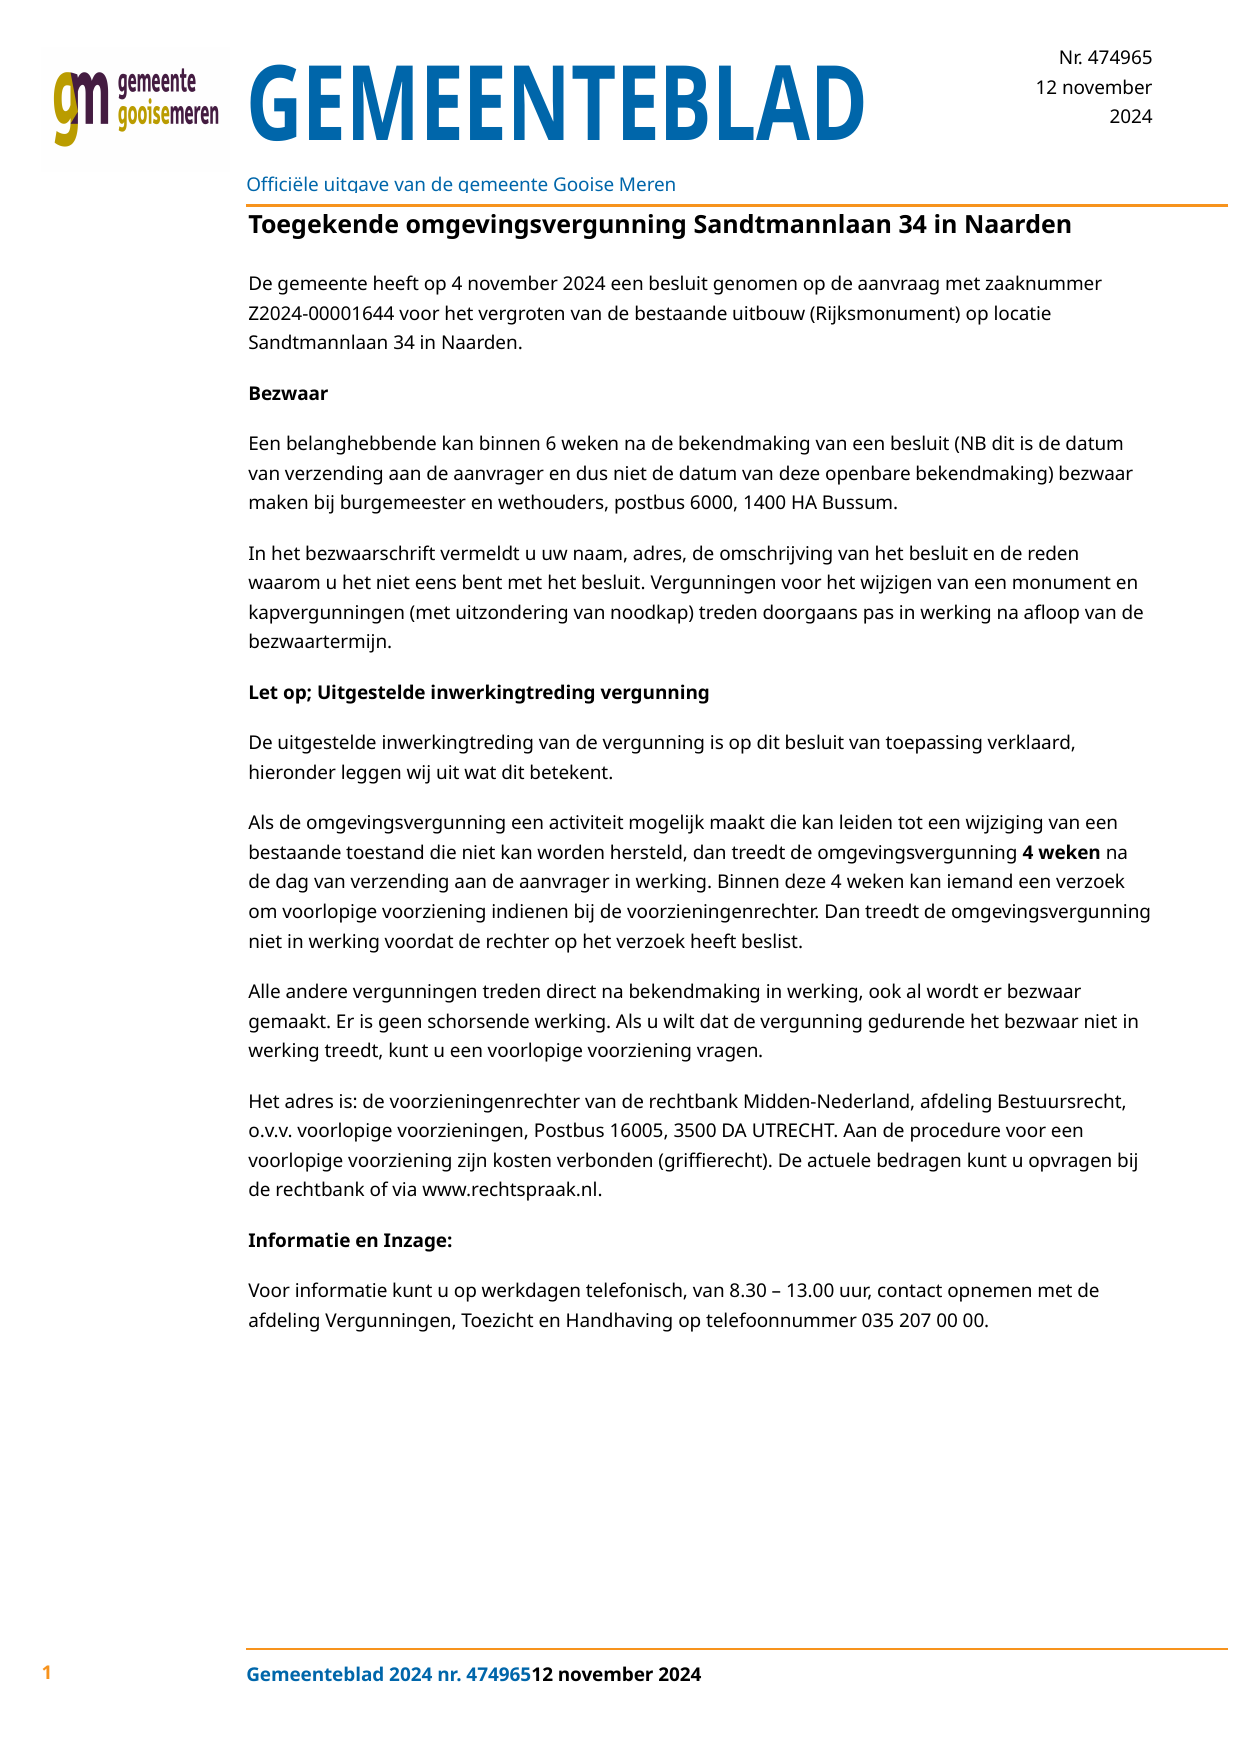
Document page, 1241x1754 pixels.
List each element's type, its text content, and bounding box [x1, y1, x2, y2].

text Informatie en Inzage: [248, 1227, 1152, 1253]
text Toegekende omgevingsvergunning Sandtmannlaan 34 in Naarden [248, 207, 1152, 241]
text Let op; Uitgestelde inwerkingtreding vergunning [248, 679, 1152, 705]
picture [41, 47, 231, 172]
text Het adres is: de voorzieningenrechter van de rechtbank Midden-Nederland, afdeling Bestuursrecht, o.v.v. voorlopige voorzieningen, Postbus 16005, 3500 DA UTRECHT. Aan de procedure voor een voorlopige voorziening zijn kosten verbonden (griffierecht). De actuele bedragen kunt u opvragen bij de rechtbank of via www.rechtspraak.nl. [248, 1088, 1152, 1202]
text In het bezwaarschrift vermeldt u uw naam, adres, de omschrijving van het besluit en de reden waarom u het niet eens bent met het besluit. Vergunningen voor het wijzigen van een monument en kapvergunningen (met uitzondering van noodkap) treden doorgaans pas in werking na afloop van de bezwaartermijn. [248, 540, 1152, 654]
text De gemeente heeft op 4 november 2024 een besluit genomen op de aanvraag met zaaknummer Z2024-00001644 voor het vergroten van de bestaande uitbouw (Rijksmonument) op locatie Sandtmannlaan 34 in Naarden. [248, 270, 1152, 355]
text Alle andere vergunningen treden direct na bekendmaking in werking, ook al wordt er bezwaar gemaakt. Er is geen schorsende werking. Als u wilt dat de vergunning gedurende het bezwaar niet in werking treedt, kunt u een voorlopige voorziening vragen. [248, 978, 1152, 1063]
text Bezwaar [248, 380, 1152, 406]
text De uitgestelde inwerkingtreding van de vergunning is op dit besluit van toepassing verklaard, hieronder leggen wij uit wat dit betekent. [248, 729, 1152, 785]
text Als de omgevingsvergunning een activiteit mogelijk maakt die kan leiden tot een wijziging van een bestaande toestand die niet kan worden hersteld, dan treedt de omgevingsvergunning 4 weken na de dag van verzending aan de aanvrager in werking. Binnen deze 4 weken kan iemand een verzoek om voorlopige voorziening indienen bij de voorzieningenrechter. Dan treedt de omgevingsvergunning niet in werking voordat de rechter op het verzoek heeft beslist. [248, 809, 1152, 953]
text Voor informatie kunt u op werkdagen telefonisch, van 8.30 – 13.00 uur, contact opnemen met de afdeling Vergunningen, Toezicht en Handhaving op telefoonnummer 035 207 00 00. [248, 1277, 1152, 1333]
text Een belanghebbende kan binnen 6 weken na de bekendmaking van een besluit (NB dit is de datum van verzending aan de aanvrager en dus niet de datum van deze openbare bekendmaking) bezwaar maken bij burgemeester en wethouders, postbus 6000, 1400 HA Bussum. [248, 430, 1152, 515]
